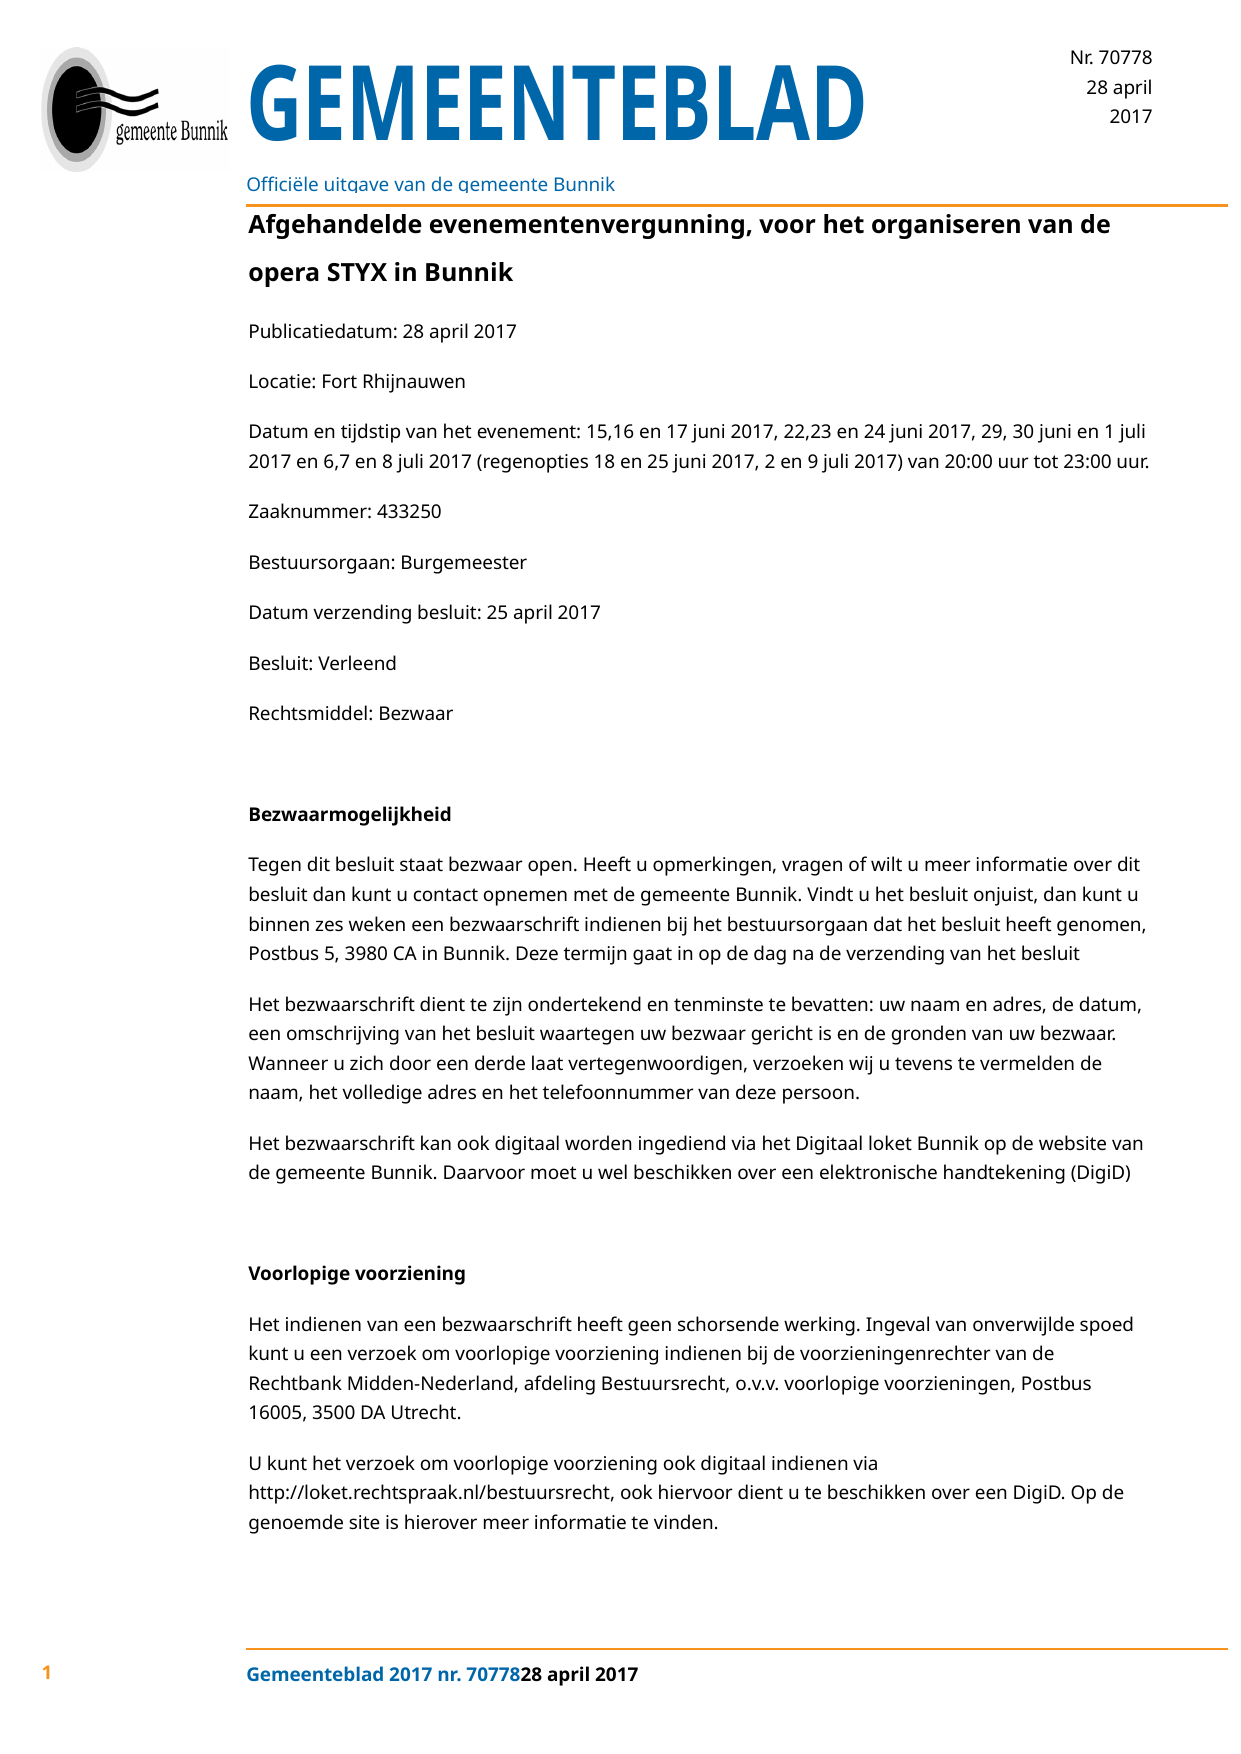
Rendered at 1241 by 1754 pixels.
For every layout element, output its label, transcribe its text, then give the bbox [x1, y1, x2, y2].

text Het bezwaarschrift dient te zijn ondertekend en tenminste te bevatten: uw naam en adres, de datum, een omschrijving van het besluit waartegen uw bezwaar gericht is en de gronden van uw bezwaar. Wanneer u zich door een derde laat vertegenwoordigen, verzoeken wij u tevens te vermelden de naam, het volledige adres en het telefoonnummer van deze persoon. [248, 991, 1152, 1105]
text Datum en tijdstip van het evenement: 15,16 en 17 juni 2017, 22,23 en 24 juni 2017, 29, 30 juni en 1 juli 2017 en 6,7 en 8 juli 2017 (regenopties 18 en 25 juni 2017, 2 en 9 juli 2017) van 20:00 uur tot 23:00 uur. [248, 419, 1152, 474]
text Afgehandelde evenementenvergunning, voor het organiseren van de opera STYX in Bunnik [248, 207, 1152, 288]
picture [41, 47, 231, 172]
text Het bezwaarschrift kan ook digitaal worden ingediend via het Digitaal loket Bunnik op de website van de gemeente Bunnik. Daarvoor moet u wel beschikken over een elektronische handtekening (DigiD) [248, 1130, 1152, 1185]
text Besluit: Verleend [248, 650, 1152, 676]
text Locatie: Fort Rhijnauwen [248, 368, 1152, 394]
text U kunt het verzoek om voorlopige voorziening ook digitaal indienen via http://loket.rechtspraak.nl/bestuursrecht, ook hiervoor dient u te beschikken over een DigiD. Op de genoemde site is hierover meer informatie te vinden. [248, 1450, 1152, 1535]
text Voorlopige voorziening [248, 1260, 1152, 1286]
text Publicatiedatum: 28 april 2017 [248, 318, 1152, 344]
text Zaaknummer: 433250 [248, 499, 1152, 524]
text Rechtsmiddel: Bezwaar [248, 700, 1152, 726]
text Datum verzending besluit: 25 april 2017 [248, 599, 1152, 625]
text Tegen dit besluit staat bezwaar open. Heeft u opmerkingen, vragen of wilt u meer informatie over dit besluit dan kunt u contact opnemen met de gemeente Bunnik. Vindt u het besluit onjuist, dan kunt u binnen zes weken een bezwaarschrift indienen bij het bestuursorgaan dat het besluit heeft genomen, Postbus 5, 3980 CA in Bunnik. Deze termijn gaat in op de dag na de verzending van het besluit [248, 852, 1152, 966]
text Bezwaarmogelijkheid [248, 801, 1152, 827]
text Bestuursorgaan: Burgemeester [248, 549, 1152, 575]
text Het indienen van een bezwaarschrift heeft geen schorsende werking. Ingeval van onverwijlde spoed kunt u een verzoek om voorlopige voorziening indienen bij de voorzieningenrechter van de Rechtbank Midden-Nederland, afdeling Bestuursrecht, o.v.v. voorlopige voorzieningen, Postbus 16005, 3500 DA Utrecht. [248, 1311, 1152, 1425]
